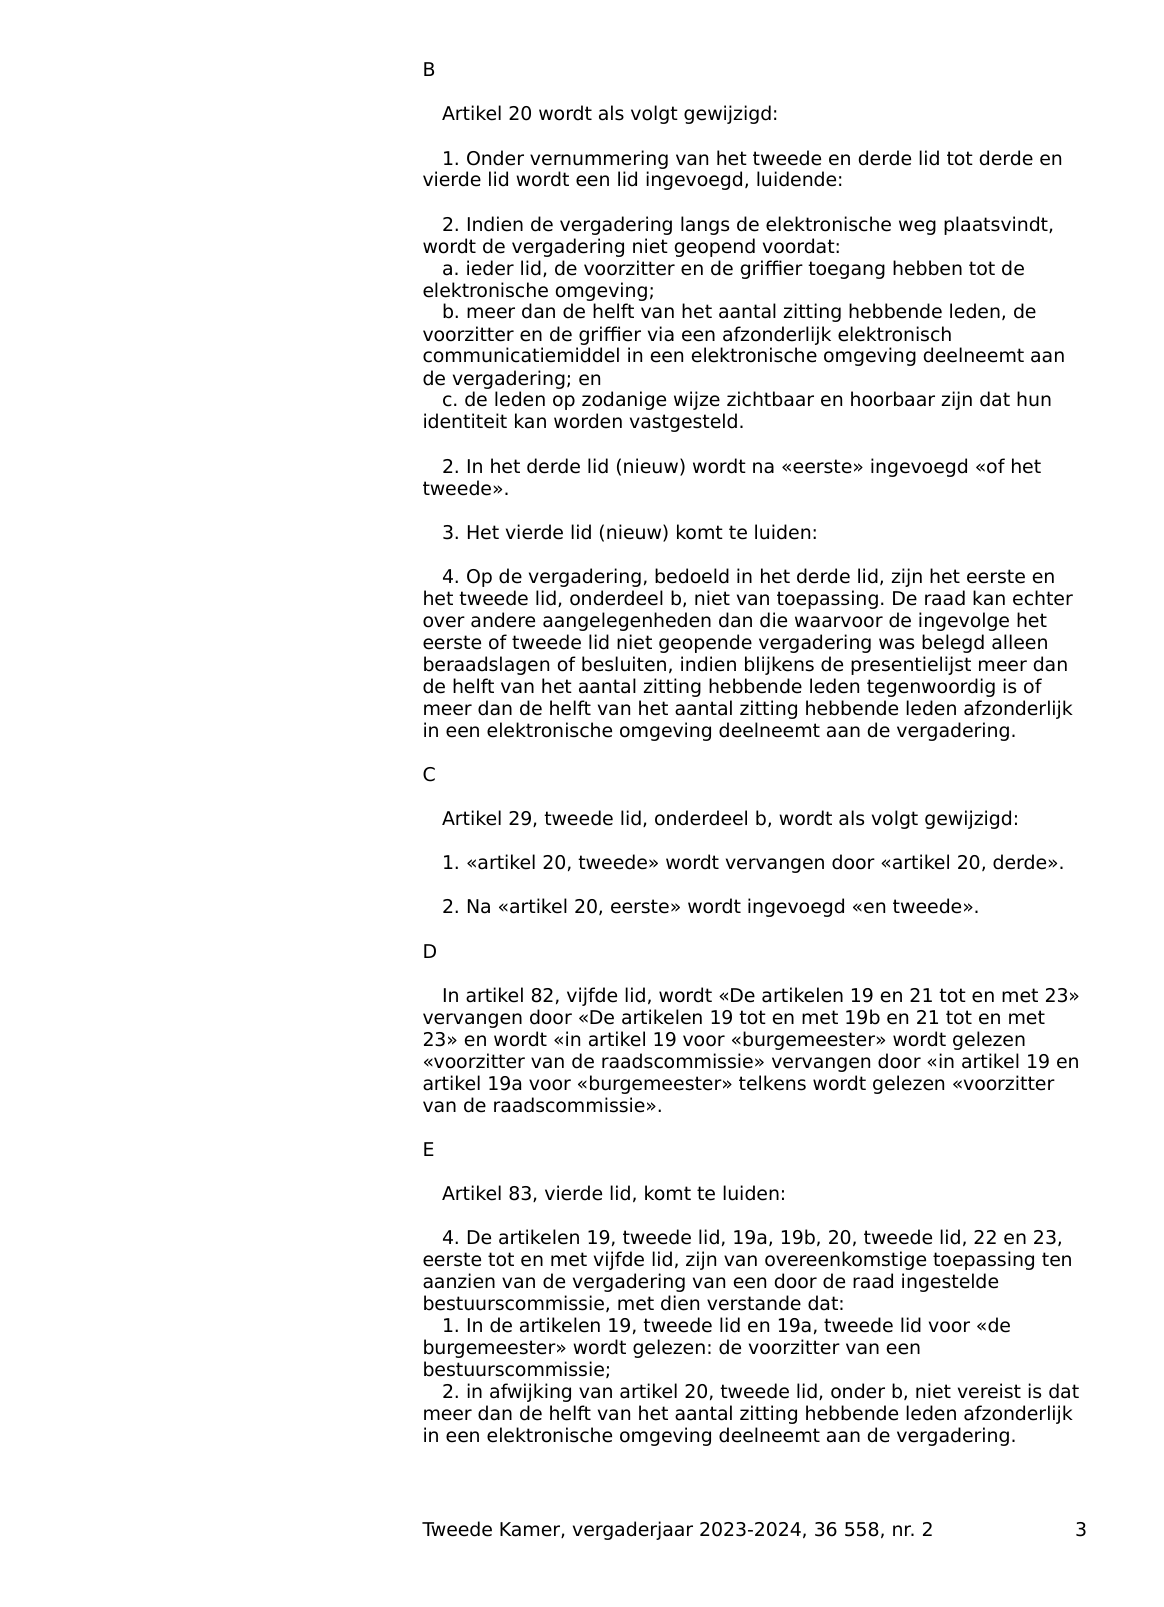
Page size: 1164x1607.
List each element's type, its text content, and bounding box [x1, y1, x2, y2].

text 1. «artikel 20, tweede» wordt vervangen door «artikel 20, derde». [422, 852, 1087, 874]
text 2. In het derde lid (nieuw) wordt na «eerste» ingevoegd «of het tweede». [422, 456, 1087, 499]
text B [422, 59, 1087, 81]
text In artikel 82, vijfde lid, wordt «De artikelen 19 en 21 tot en met 23» vervangen door «De artikelen 19 tot en met 19b en 21 tot en met 23» en wordt «in artikel 19 voor «burgemeester» wordt gelezen «voorzitter van de raadscommissie» vervangen door «in artikel 19 en artikel 19a voor «burgemeester» telkens wordt gelezen «voorzitter van de raadscommissie». [422, 985, 1087, 1117]
text Artikel 20 wordt als volgt gewijzigd: [422, 103, 1087, 125]
text 1. In de artikelen 19, tweede lid en 19a, tweede lid voor «de burgemeester» wordt gelezen: de voorzitter van een bestuurscommissie; [422, 1315, 1087, 1381]
text 1. Onder vernummering van het tweede en derde lid tot derde en vierde lid wordt een lid ingevoegd, luidende: [422, 147, 1087, 191]
text 2. Indien de vergadering langs de elektronische weg plaatsvindt, wordt de vergadering niet geopend voordat: [422, 213, 1087, 257]
text 4. De artikelen 19, tweede lid, 19a, 19b, 20, tweede lid, 22 en 23, eerste tot en met vijfde lid, zijn van overeenkomstige toepassing ten aanzien van de vergadering van een door de raad ingestelde bestuurscommissie, met dien verstande dat: [422, 1227, 1087, 1315]
text D [422, 941, 1087, 962]
text 2. Na «artikel 20, eerste» wordt ingevoegd «en tweede». [422, 896, 1087, 918]
text C [422, 764, 1087, 786]
text 2. in afwijking van artikel 20, tweede lid, onder b, niet vereist is dat meer dan de helft van het aantal zitting hebbende leden afzonderlijk in een elektronische omgeving deelneemt aan de vergadering. [422, 1381, 1087, 1447]
text b. meer dan de helft van het aantal zitting hebbende leden, de voorzitter en de griffier via een afzonderlijk elektronisch communicatiemiddel in een elektronische omgeving deelneemt aan de vergadering; en [422, 301, 1087, 389]
text c. de leden op zodanige wijze zichtbaar en hoorbaar zijn dat hun identiteit kan worden vastgesteld. [422, 389, 1087, 433]
text Artikel 83, vierde lid, komt te luiden: [422, 1183, 1087, 1205]
text Artikel 29, tweede lid, onderdeel b, wordt als volgt gewijzigd: [422, 808, 1087, 830]
text a. ieder lid, de voorzitter en de griffier toegang hebben tot de elektronische omgeving; [422, 257, 1087, 301]
text 4. Op de vergadering, bedoeld in het derde lid, zijn het eerste en het tweede lid, onderdeel b, niet van toepassing. De raad kan echter over andere aangelegenheden dan die waarvoor de ingevolge het eerste of tweede lid niet geopende vergadering was belegd alleen beraadslagen of besluiten, indien blijkens de presentielijst meer dan de helft van het aantal zitting hebbende leden tegenwoordig is of meer dan de helft van het aantal zitting hebbende leden afzonderlijk in een elektronische omgeving deelneemt aan de vergadering. [422, 566, 1087, 742]
text E [422, 1139, 1087, 1161]
text 3. Het vierde lid (nieuw) komt te luiden: [422, 522, 1087, 544]
